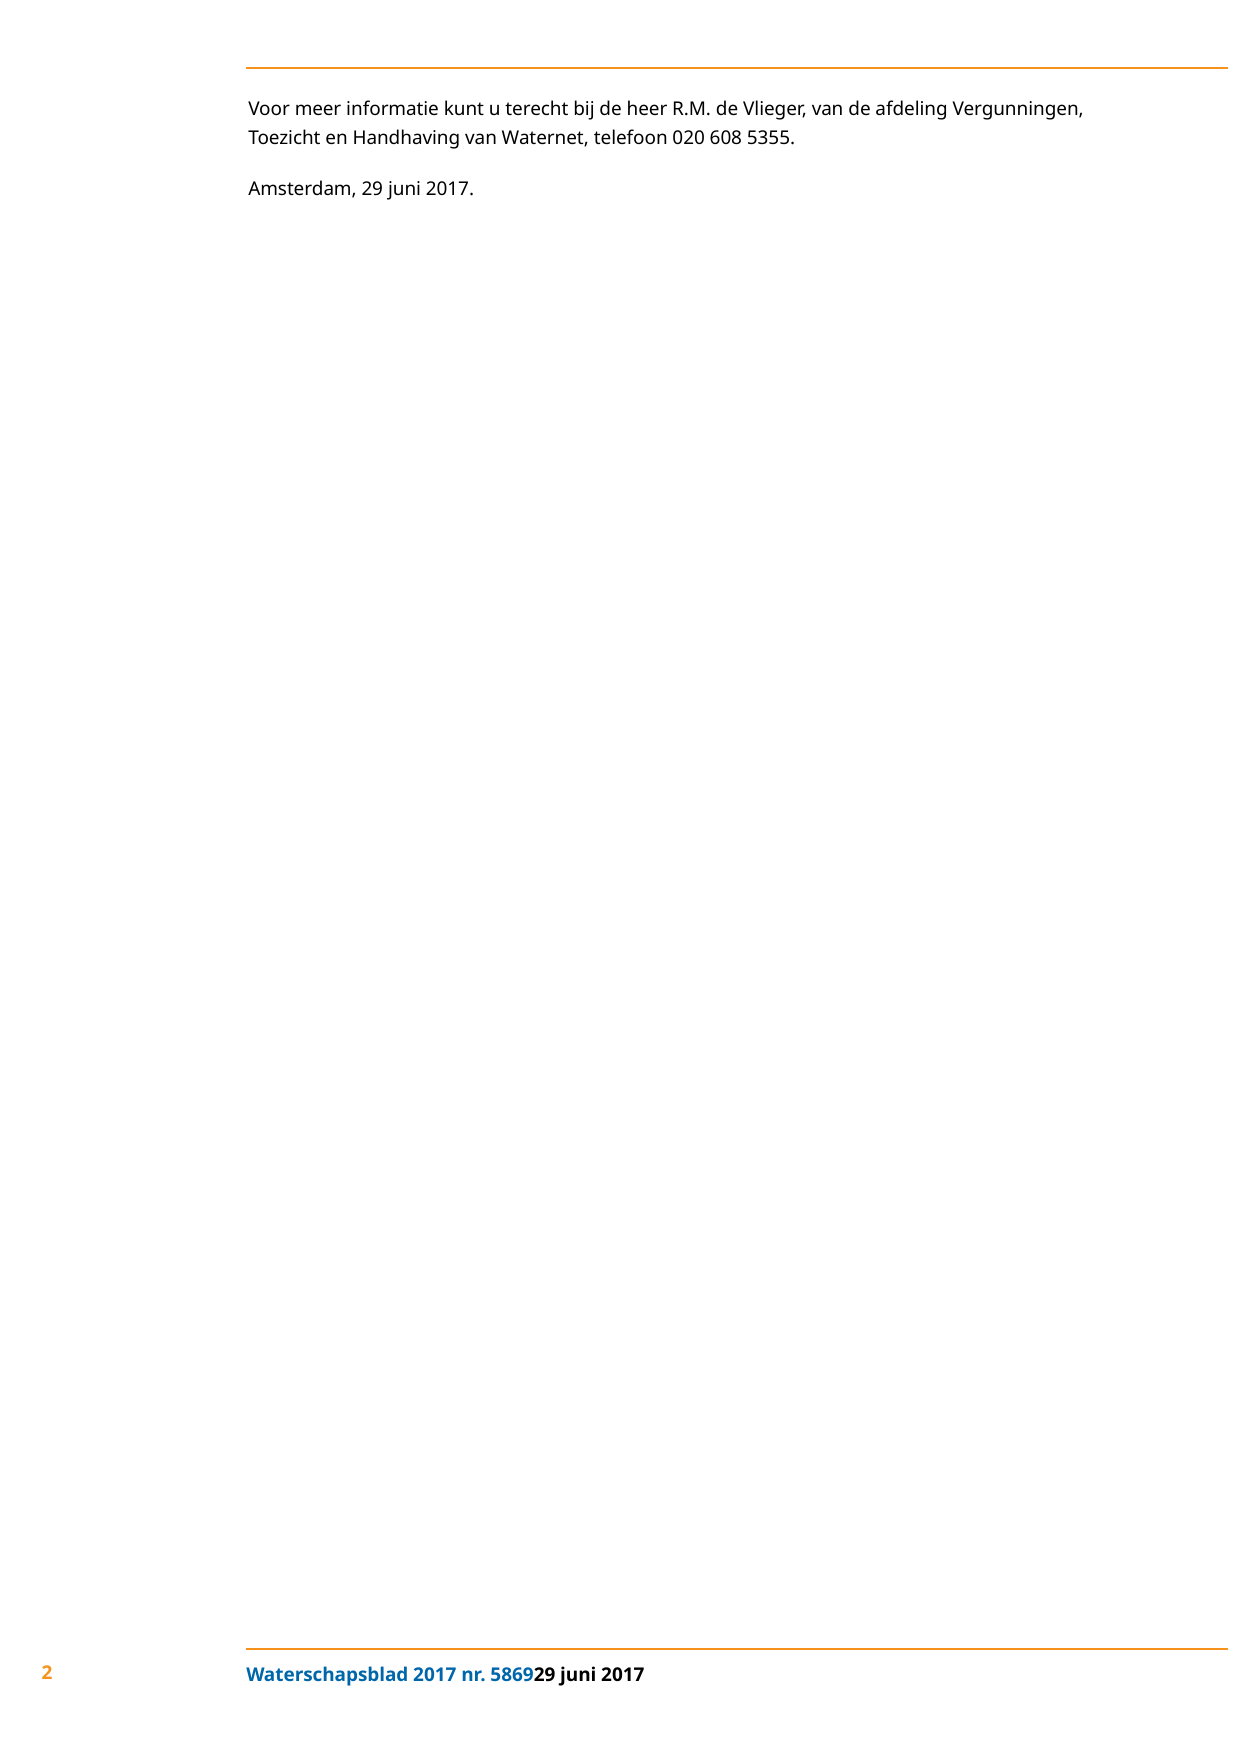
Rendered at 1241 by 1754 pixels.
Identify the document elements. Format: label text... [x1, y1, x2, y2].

text Voor meer informatie kunt u terecht bij de heer R.M. de Vlieger, van de afdeling Vergunningen, Toezicht en Handhaving van Waternet, telefoon 020 608 5355. [248, 95, 1152, 150]
picture [41, 47, 231, 172]
text Amsterdam, 29 juni 2017. [248, 175, 1152, 201]
